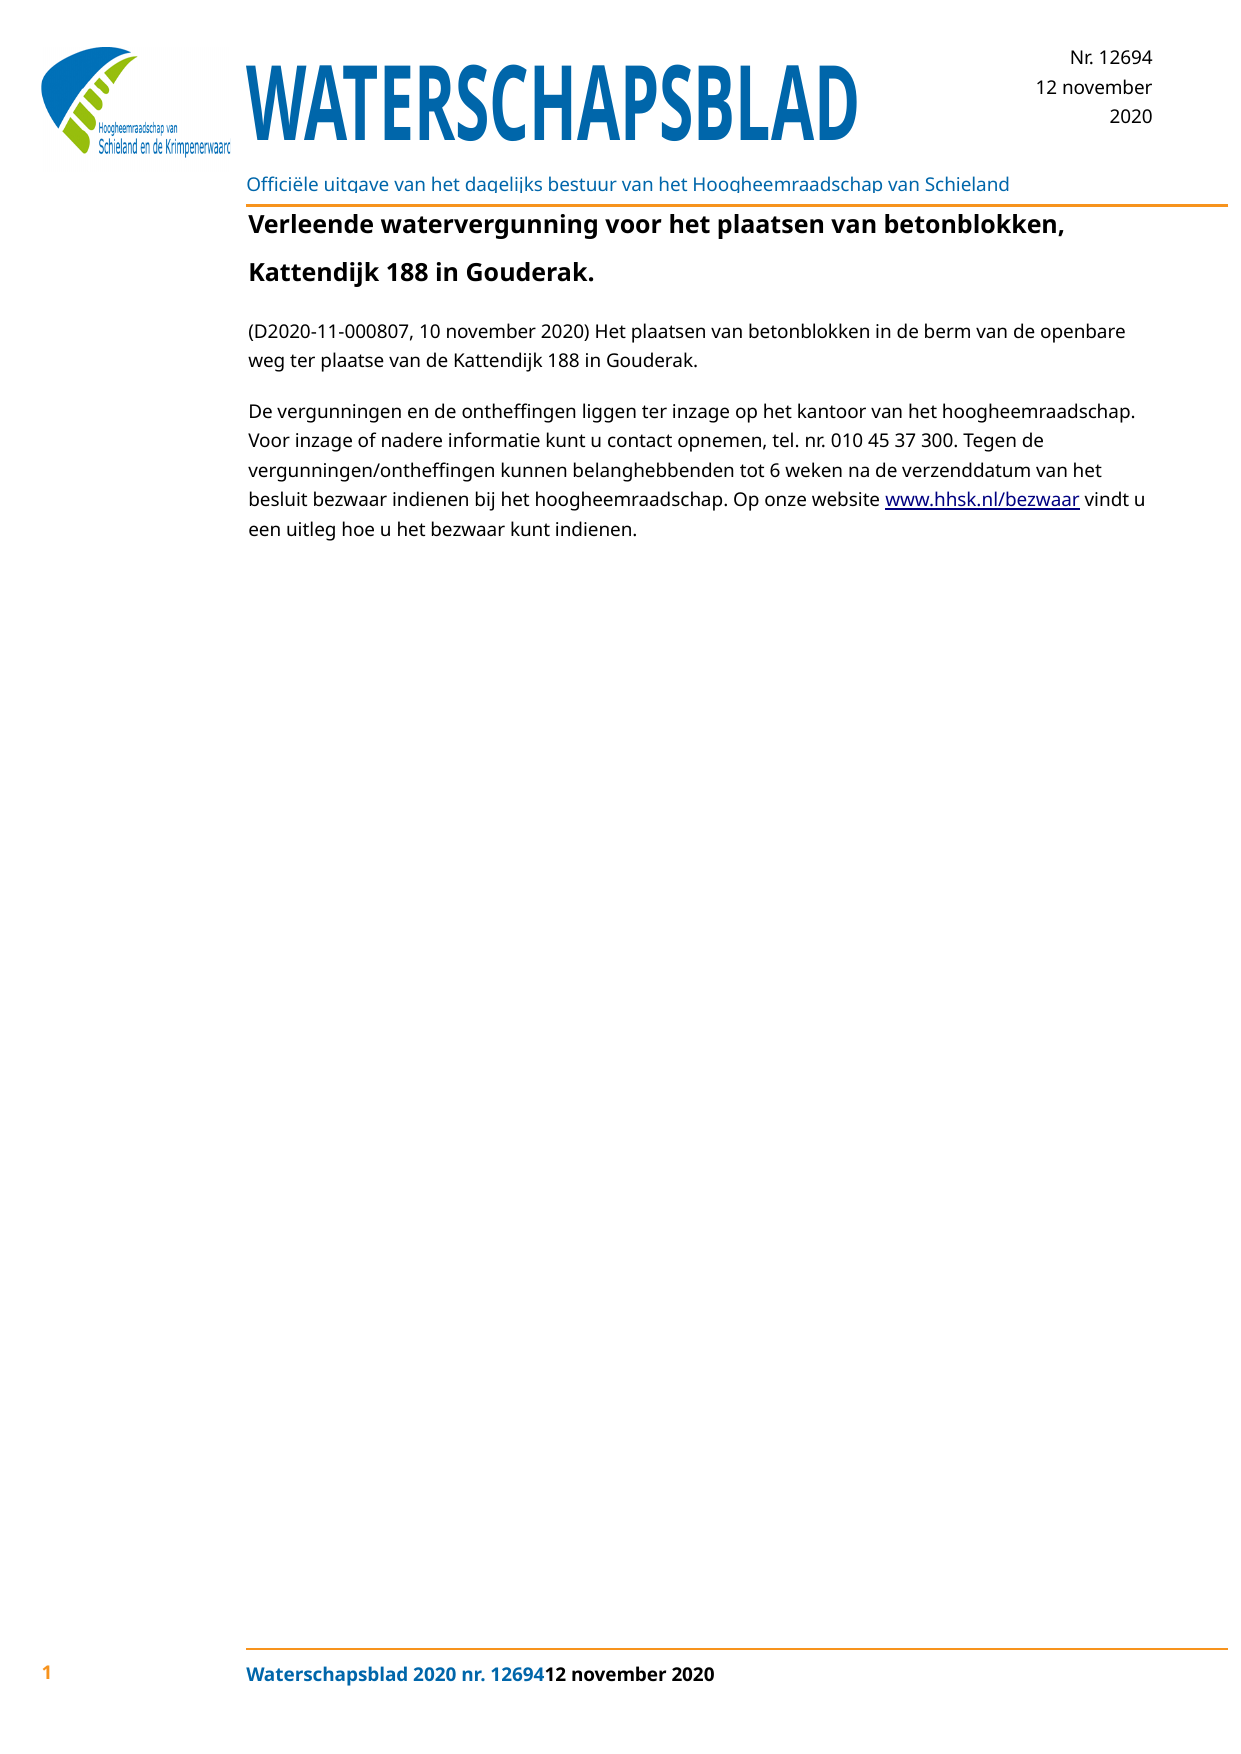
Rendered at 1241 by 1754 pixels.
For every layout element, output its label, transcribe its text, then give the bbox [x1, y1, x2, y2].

picture [41, 47, 231, 172]
text De vergunningen en de ontheffingen liggen ter inzage op het kantoor van het hoogheemraadschap. Voor inzage of nadere informatie kunt u contact opnemen, tel. nr. 010 45 37 300. Tegen de vergunningen/ontheffingen kunnen belanghebbenden tot 6 weken na de verzenddatum van het besluit bezwaar indienen bij het hoogheemraadschap. Op onze website www.hhsk.nl/bezwaar vindt u een uitleg hoe u het bezwaar kunt indienen. [248, 398, 1152, 542]
text Verleende watervergunning voor het plaatsen van betonblokken, Kattendijk 188 in Gouderak. [248, 207, 1152, 288]
text (D2020-11-000807, 10 november 2020) Het plaatsen van betonblokken in de berm van de openbare weg ter plaatse van de Kattendijk 188 in Gouderak. [248, 318, 1152, 373]
